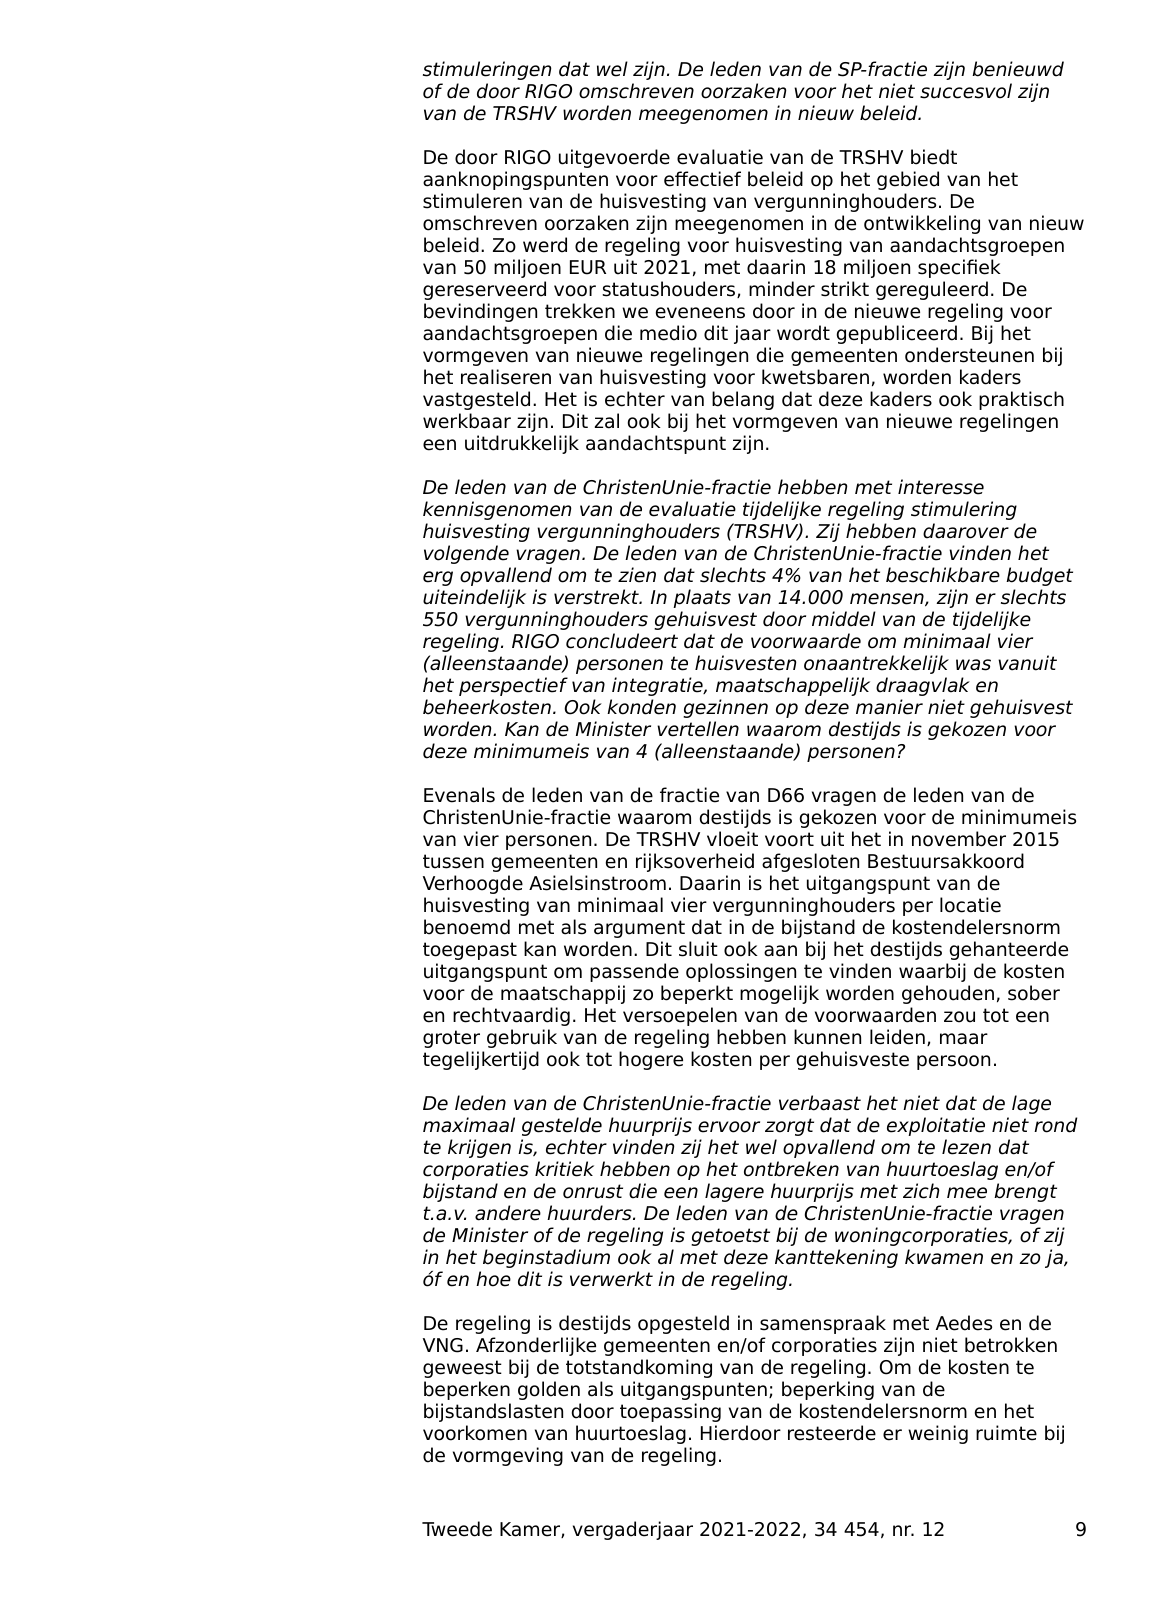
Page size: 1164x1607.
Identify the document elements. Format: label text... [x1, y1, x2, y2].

text De regeling is destijds opgesteld in samenspraak met Aedes en de VNG. Afzonderlijke gemeenten en/of corporaties zijn niet betrokken geweest bij de totstandkoming van de regeling. Om de kosten te beperken golden als uitgangspunten; beperking van de bijstandslasten door toepassing van de kostendelersnorm en het voorkomen van huurtoeslag. Hierdoor resteerde er weinig ruimte bij de vormgeving van de regeling. [422, 1313, 1087, 1467]
text De leden van de ChristenUnie-fractie verbaast het niet dat de lage maximaal gestelde huurprijs ervoor zorgt dat de exploitatie niet rond te krijgen is, echter vinden zij het wel opvallend om te lezen dat corporaties kritiek hebben op het ontbreken van huurtoeslag en/of bijstand en de onrust die een lagere huurprijs met zich mee brengt t.a.v. andere huurders. De leden van de ChristenUnie-fractie vragen de Minister of de regeling is getoetst bij de woningcorporaties, of zij in het beginstadium ook al met deze kanttekening kwamen en zo ja, óf en hoe dit is verwerkt in de regeling. [422, 1093, 1087, 1291]
text Evenals de leden van de fractie van D66 vragen de leden van de ChristenUnie-fractie waarom destijds is gekozen voor de minimumeis van vier personen. De TRSHV vloeit voort uit het in november 2015 tussen gemeenten en rijksoverheid afgesloten Bestuursakkoord Verhoogde Asielsinstroom. Daarin is het uitgangspunt van de huisvesting van minimaal vier vergunninghouders per locatie benoemd met als argument dat in de bijstand de kostendelersnorm toegepast kan worden. Dit sluit ook aan bij het destijds gehanteerde uitgangspunt om passende oplossingen te vinden waarbij de kosten voor de maatschappij zo beperkt mogelijk worden gehouden, sober en rechtvaardig. Het versoepelen van de voorwaarden zou tot een groter gebruik van de regeling hebben kunnen leiden, maar tegelijkertijd ook tot hogere kosten per gehuisveste persoon. [422, 785, 1087, 1071]
text De door RIGO uitgevoerde evaluatie van de TRSHV biedt aanknopingspunten voor effectief beleid op het gebied van het stimuleren van de huisvesting van vergunninghouders. De omschreven oorzaken zijn meegenomen in de ontwikkeling van nieuw beleid. Zo werd de regeling voor huisvesting van aandachtsgroepen van 50 miljoen EUR uit 2021, met daarin 18 miljoen specifiek gereserveerd voor statushouders, minder strikt gereguleerd. De bevindingen trekken we eveneens door in de nieuwe regeling voor aandachtsgroepen die medio dit jaar wordt gepubliceerd. Bij het vormgeven van nieuwe regelingen die gemeenten ondersteunen bij het realiseren van huisvesting voor kwetsbaren, worden kaders vastgesteld. Het is echter van belang dat deze kaders ook praktisch werkbaar zijn. Dit zal ook bij het vormgeven van nieuwe regelingen een uitdrukkelijk aandachtspunt zijn. [422, 147, 1087, 455]
text De leden van de ChristenUnie-fractie hebben met interesse kennisgenomen van de evaluatie tijdelijke regeling stimulering huisvesting vergunninghouders (TRSHV). Zij hebben daarover de volgende vragen. De leden van de ChristenUnie-fractie vinden het erg opvallend om te zien dat slechts 4% van het beschikbare budget uiteindelijk is verstrekt. In plaats van 14.000 mensen, zijn er slechts 550 vergunninghouders gehuisvest door middel van de tijdelijke regeling. RIGO concludeert dat de voorwaarde om minimaal vier (alleenstaande) personen te huisvesten onaantrekkelijk was vanuit het perspectief van integratie, maatschappelijk draagvlak en beheerkosten. Ook konden gezinnen op deze manier niet gehuisvest worden. Kan de Minister vertellen waarom destijds is gekozen voor deze minimumeis van 4 (alleenstaande) personen? [422, 477, 1087, 763]
text stimuleringen dat wel zijn. De leden van de SP-fractie zijn benieuwd of de door RIGO omschreven oorzaken voor het niet succesvol zijn van de TRSHV worden meegenomen in nieuw beleid. [422, 59, 1087, 125]
